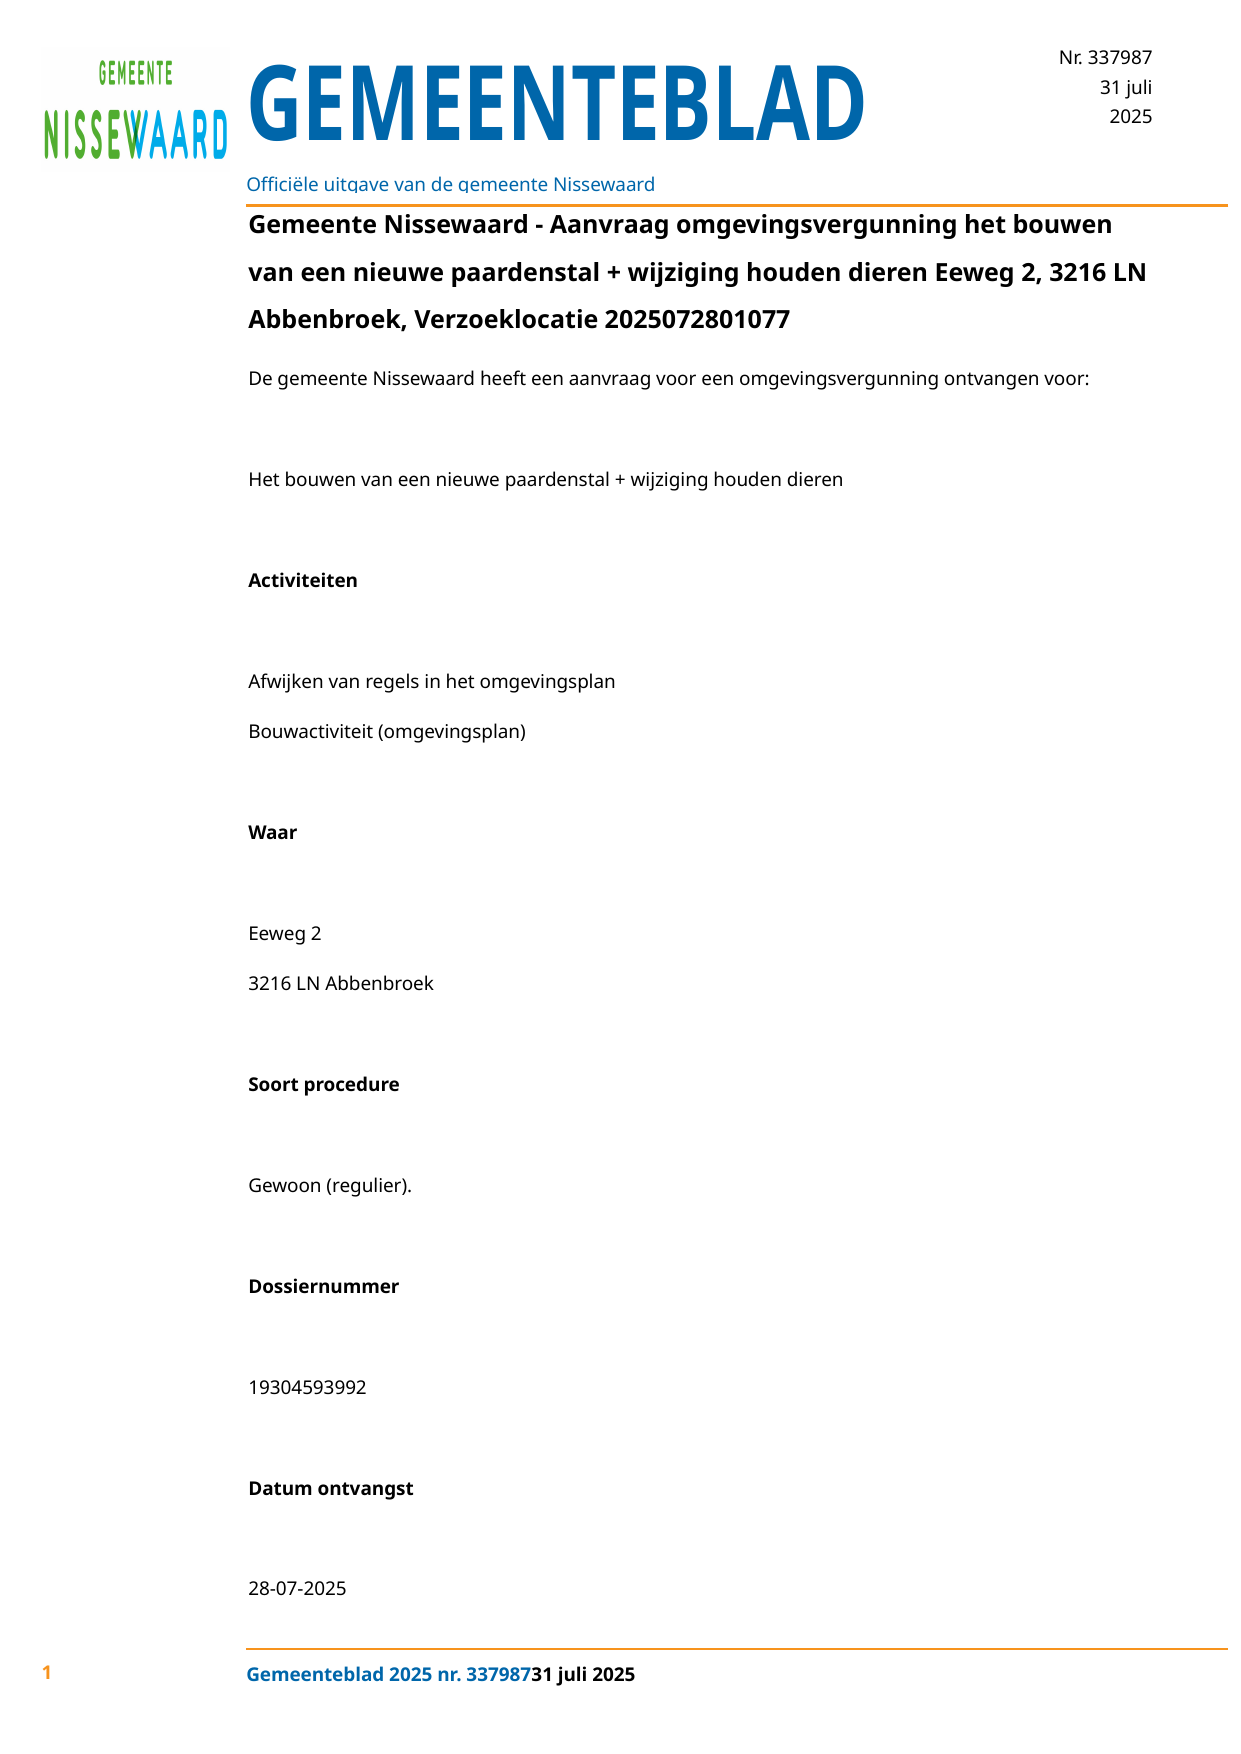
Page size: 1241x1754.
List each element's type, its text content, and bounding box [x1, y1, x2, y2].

text Waar [248, 819, 1152, 845]
text 3216 LN Abbenbroek [248, 971, 1152, 996]
text Dossiernummer [248, 1273, 1152, 1299]
text Afwijken van regels in het omgevingsplan [248, 668, 1152, 694]
text 28-07-2025 [248, 1576, 1152, 1601]
text Eeweg 2 [248, 920, 1152, 946]
text Datum ontvangst [248, 1475, 1152, 1500]
picture [41, 47, 231, 172]
text 19304593992 [248, 1374, 1152, 1399]
text Gewoon (regulier). [248, 1172, 1152, 1198]
text Het bouwen van een nieuwe paardenstal + wijziging houden dieren [248, 466, 1152, 492]
text Activiteiten [248, 567, 1152, 593]
text Bouwactiviteit (omgevingsplan) [248, 718, 1152, 744]
text Gemeente Nissewaard - Aanvraag omgevingsvergunning het bouwen van een nieuwe paardenstal + wijziging houden dieren Eeweg 2, 3216 LN Abbenbroek, Verzoeklocatie 2025072801077 [248, 207, 1152, 336]
text Soort procedure [248, 1071, 1152, 1097]
text De gemeente Nissewaard heeft een aanvraag voor een omgevingsvergunning ontvangen voor: [248, 366, 1152, 391]
